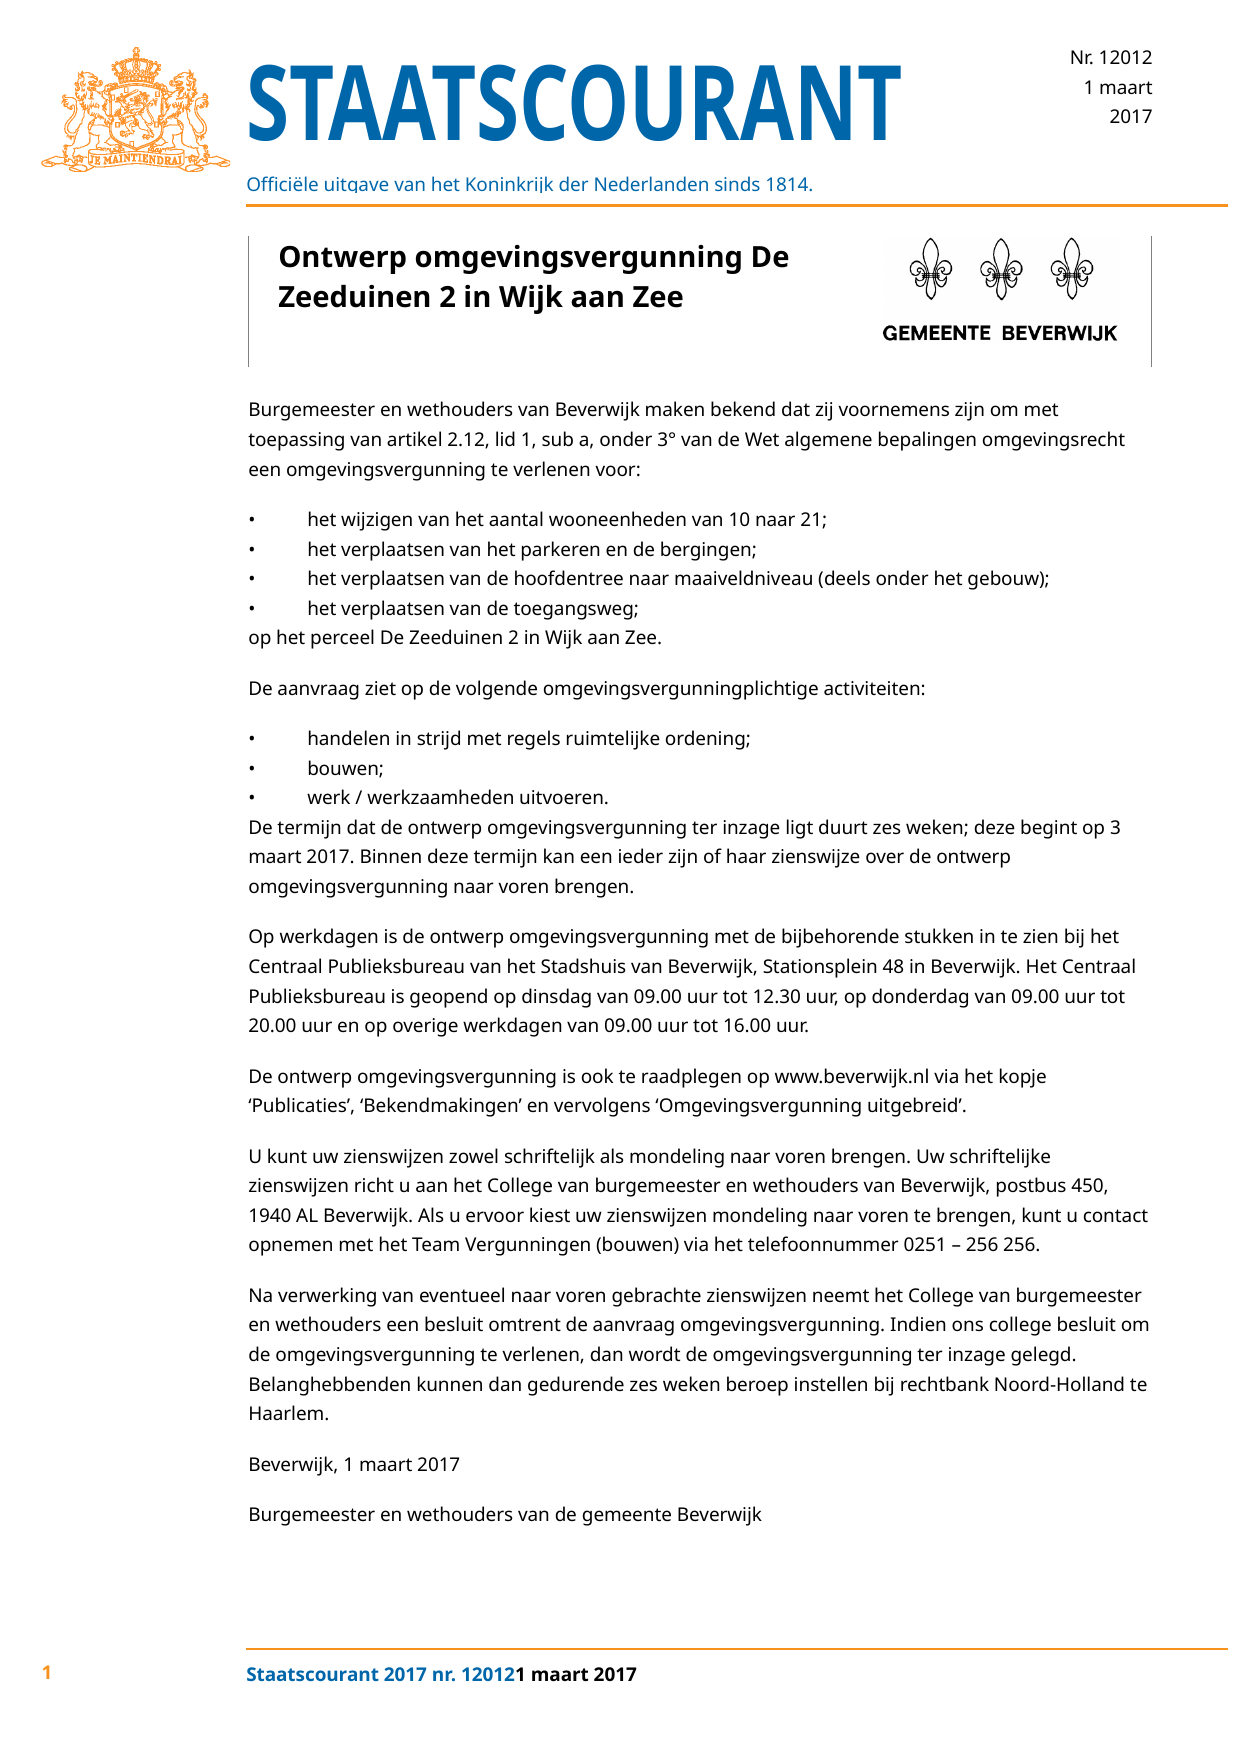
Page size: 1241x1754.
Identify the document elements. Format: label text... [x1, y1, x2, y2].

list het verplaatsen van de toegangsweg; [248, 595, 1152, 621]
list handelen in strijd met regels ruimtelijke ordening; [248, 725, 1152, 751]
text De aanvraag ziet op de volgende omgevingsvergunningplichtige activiteiten: [248, 675, 1152, 701]
picture [41, 47, 231, 172]
list het verplaatsen van het parkeren en de bergingen; [248, 536, 1152, 561]
list het verplaatsen van de hoofdentree naar maaiveldniveau (deels onder het gebouw); [248, 565, 1152, 591]
text Beverwijk, 1 maart 2017 [248, 1451, 1152, 1476]
list werk / werkzaamheden uitvoeren. [248, 784, 1152, 810]
text De termijn dat de ontwerp omgevingsvergunning ter inzage ligt duurt zes weken; deze begint op 3 maart 2017. Binnen deze termijn kan een ieder zijn of haar zienswijze over de ontwerp omgevingsvergunning naar voren brengen. [248, 814, 1152, 899]
text U kunt uw zienswijzen zowel schriftelijk als mondeling naar voren brengen. Uw schriftelijke zienswijzen richt u aan het College van burgemeester en wethouders van Beverwijk, postbus 450, 1940 AL Beverwijk. Als u ervoor kiest uw zienswijzen mondeling naar voren te brengen, kunt u contact opnemen met het Team Vergunningen (bouwen) via het telefoonnummer 0251 – 256 256. [248, 1143, 1152, 1257]
text Burgemeester en wethouders van de gemeente Beverwijk [248, 1501, 1152, 1527]
table_header [850, 236, 1151, 367]
text Op werkdagen is de ontwerp omgevingsvergunning met de bijbehorende stukken in te zien bij het Centraal Publieksbureau van het Stadshuis van Beverwijk, Stationsplein 48 in Beverwijk. Het Centraal Publieksbureau is geopend op dinsdag van 09.00 uur tot 12.30 uur, op donderdag van 09.00 uur tot 20.00 uur en op overige werkdagen van 09.00 uur tot 16.00 uur. [248, 924, 1152, 1038]
text Burgemeester en wethouders van Beverwijk maken bekend dat zij voornemens zijn om met toepassing van artikel 2.12, lid 1, sub a, onder 3° van de Wet algemene bepalingen omgevingsrecht een omgevingsvergunning te verlenen voor: [248, 397, 1152, 481]
list bouwen; [248, 755, 1152, 781]
picture [882, 236, 1119, 342]
text Na verwerking van eventueel naar voren gebrachte zienswijzen neemt het College van burgemeester en wethouders een besluit omtrent de aanvraag omgevingsvergunning. Indien ons college besluit om de omgevingsvergunning te verlenen, dan wordt de omgevingsvergunning ter inzage gelegd. Belanghebbenden kunnen dan gedurende zes weken beroep instellen bij rechtbank Noord-Holland te Haarlem. [248, 1282, 1152, 1426]
text op het perceel De Zeeduinen 2 in Wijk aan Zee. [248, 624, 1152, 650]
table_header Ontwerp omgevingsvergunning De Zeeduinen 2 in Wijk aan Zee [249, 236, 850, 367]
text De ontwerp omgevingsvergunning is ook te raadplegen op www.beverwijk.nl via het kopje ‘Publicaties’, ‘Bekendmakingen’ en vervolgens ‘Omgevingsvergunning uitgebreid’. [248, 1063, 1152, 1118]
list het wijzigen van het aantal wooneenheden van 10 naar 21; [248, 506, 1152, 532]
